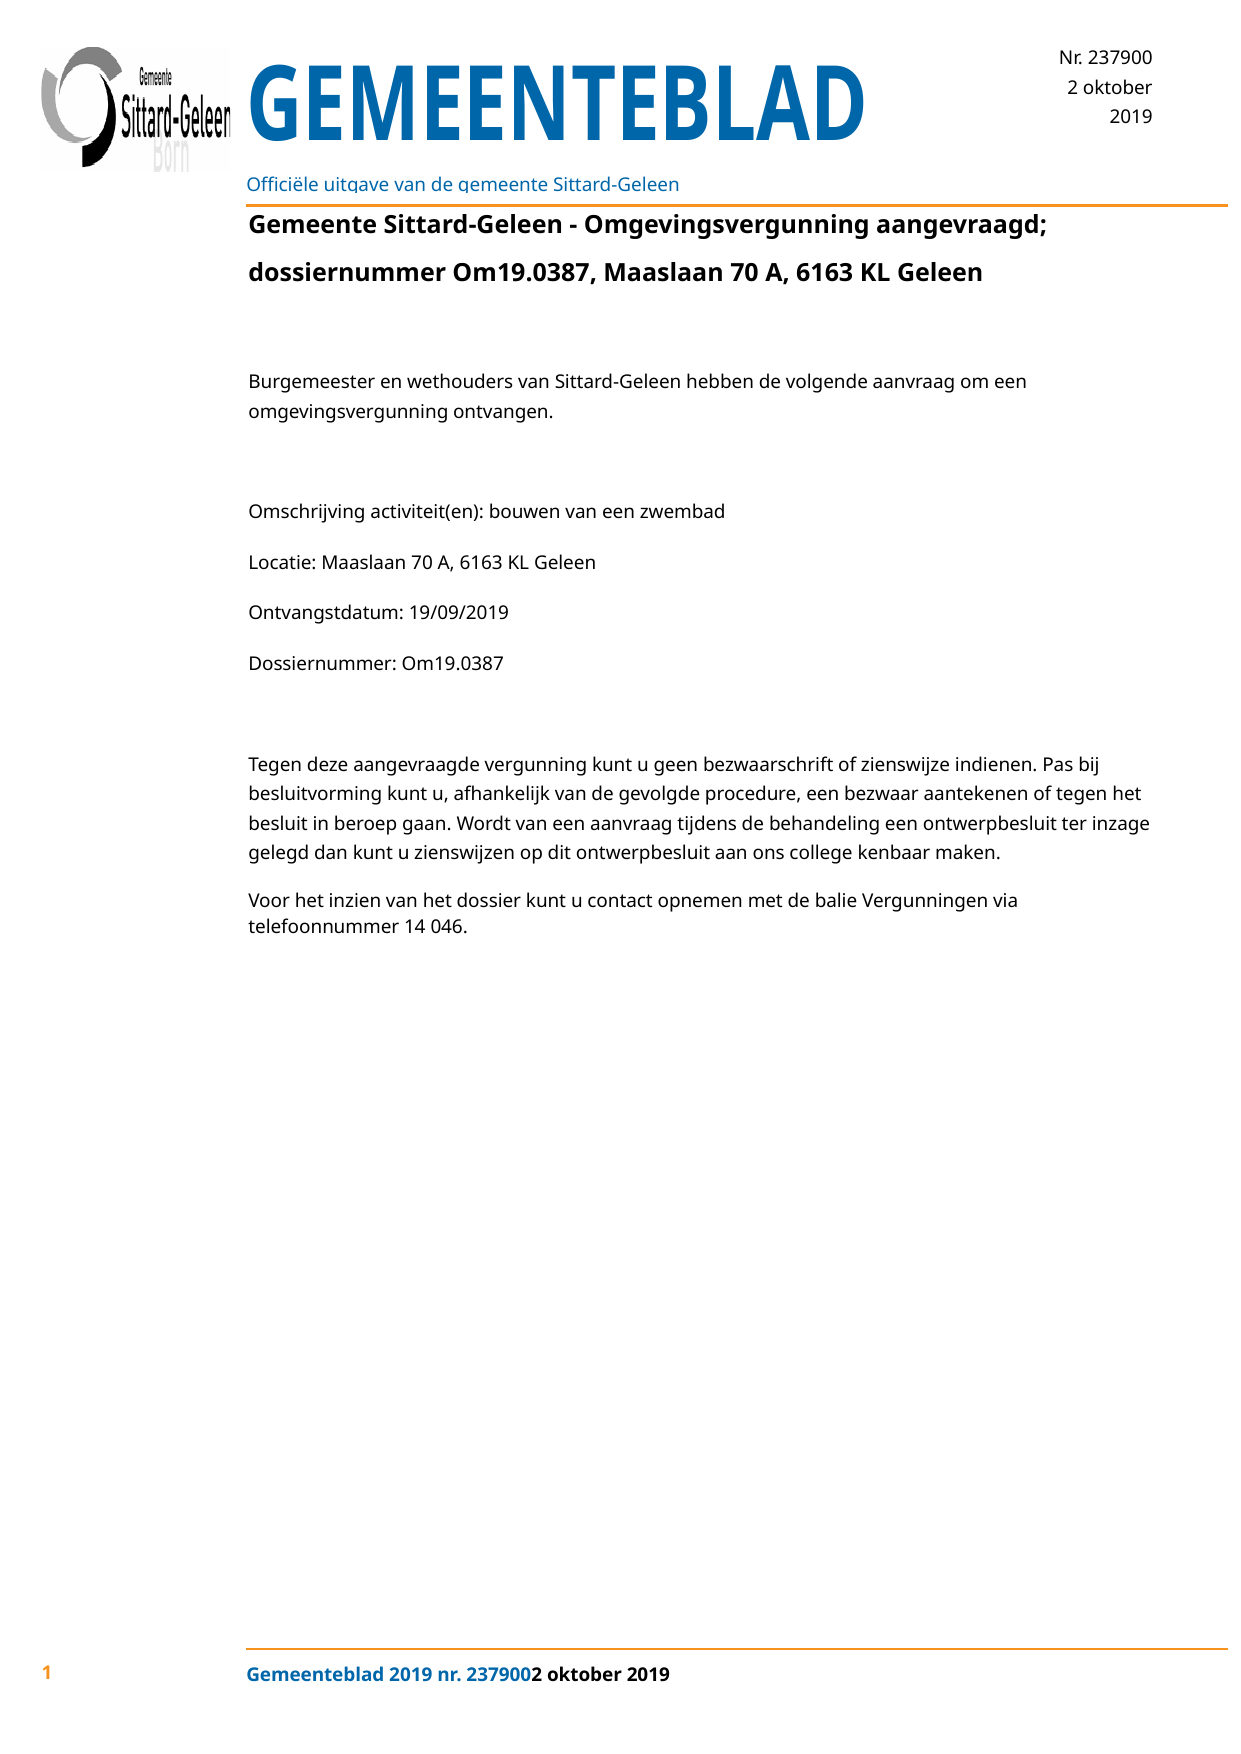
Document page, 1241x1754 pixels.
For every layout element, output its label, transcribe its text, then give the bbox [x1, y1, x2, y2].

text Burgemeester en wethouders van Sittard-Geleen hebben de volgende aanvraag om een omgevingsvergunning ontvangen. [248, 368, 1152, 424]
text Omschrijving activiteit(en): bouwen van een zwembad [248, 499, 1152, 524]
text Gemeente Sittard-Geleen - Omgevingsvergunning aangevraagd; dossiernummer Om19.0387, Maaslaan 70 A, 6163 KL Geleen [248, 207, 1152, 288]
text Voor het inzien van het dossier kunt u contact opnemen met de balie Vergunningen via telefoonnummer 14 046. [248, 887, 1152, 939]
text Tegen deze aangevraagde vergunning kunt u geen bezwaarschrift of zienswijze indienen. Pas bij besluitvorming kunt u, afhankelijk van de gevolgde procedure, een bezwaar aantekenen of tegen het besluit in beroep gaan. Wordt van een aanvraag tijdens de behandeling een ontwerpbesluit ter inzage gelegd dan kunt u zienswijzen op dit ontwerpbesluit aan ons college kenbaar maken. [248, 751, 1152, 865]
text Ontvangstdatum: 19/09/2019 [248, 599, 1152, 625]
text Dossiernummer: Om19.0387 [248, 650, 1152, 676]
picture [41, 47, 231, 172]
text Locatie: Maaslaan 70 A, 6163 KL Geleen [248, 549, 1152, 575]
